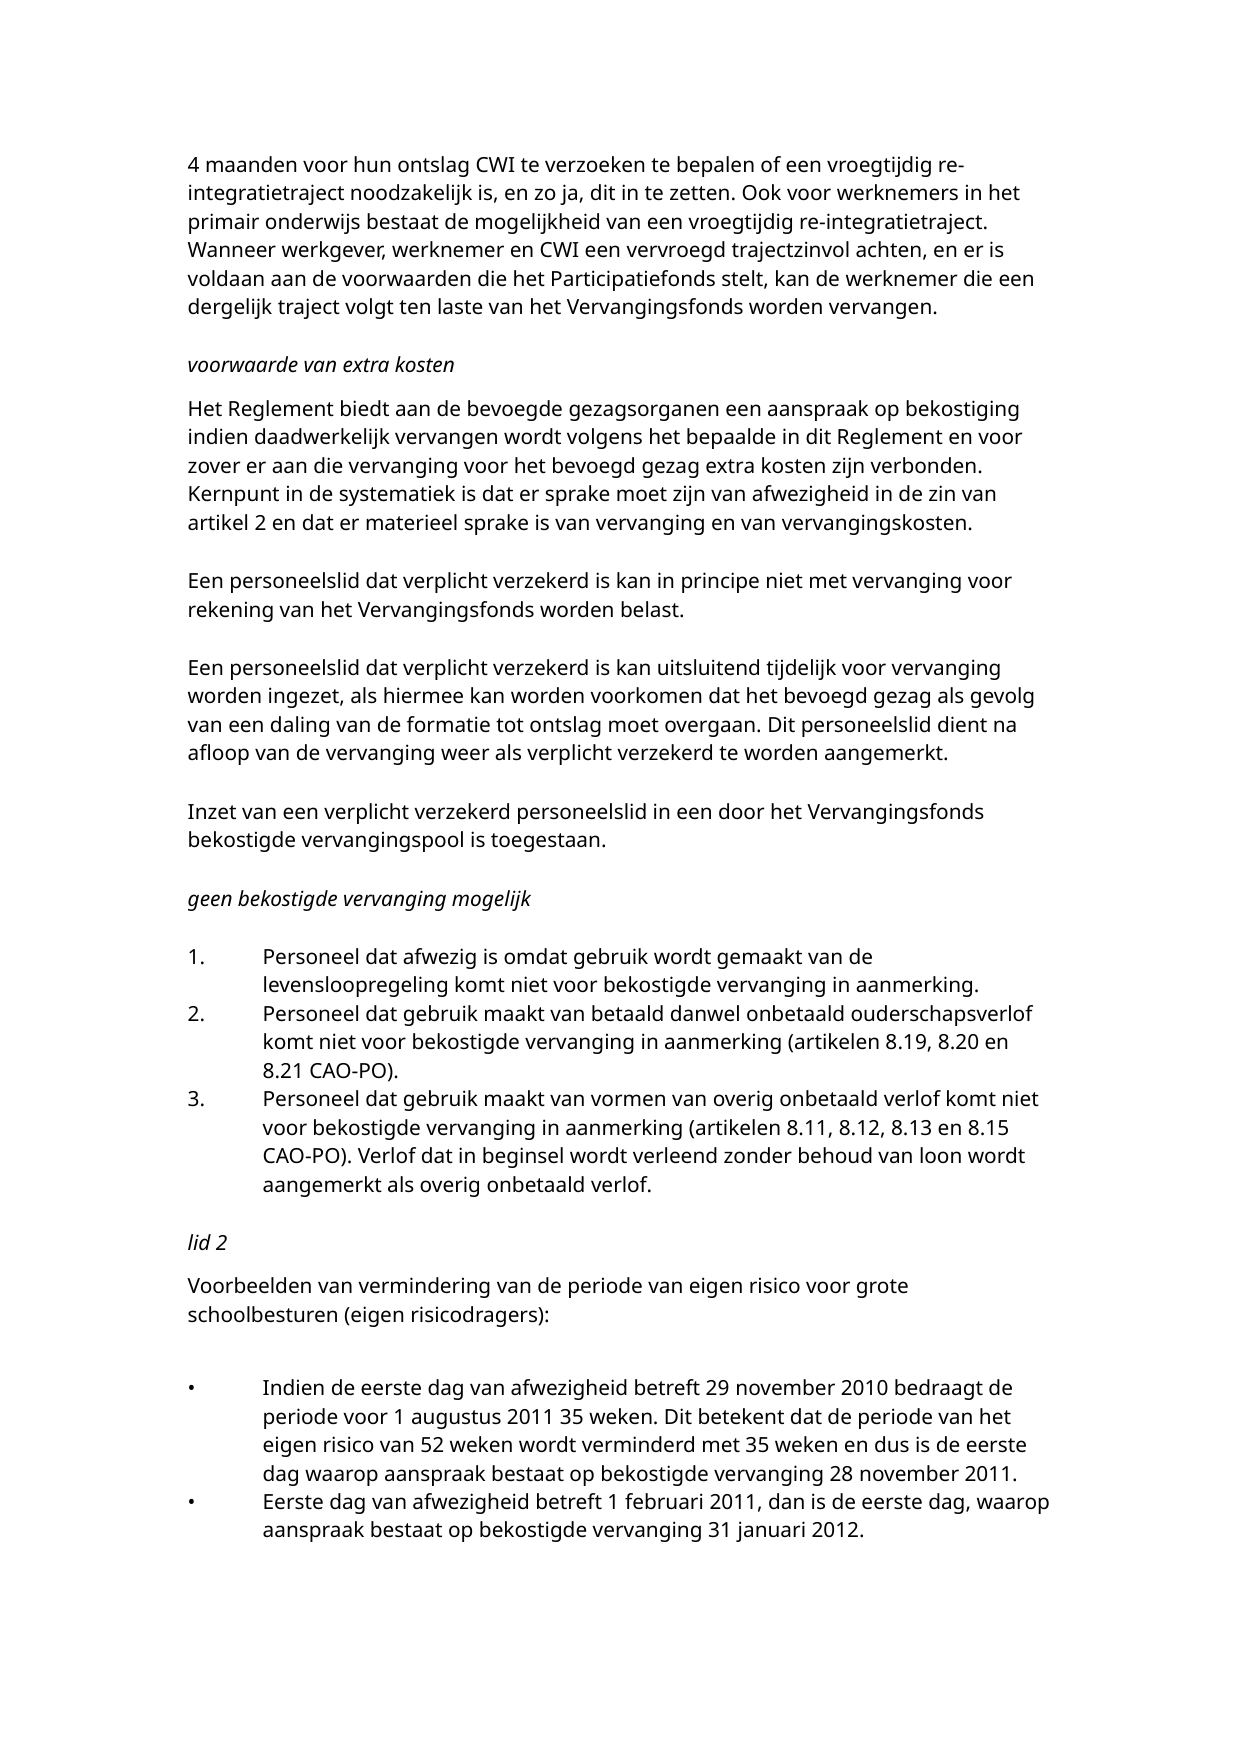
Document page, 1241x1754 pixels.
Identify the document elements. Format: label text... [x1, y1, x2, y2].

list Personeel dat gebruik maakt van betaald danwel onbetaald ouderschapsverlof komt niet voor bekostigde vervanging in aanmerking (artikelen 8.19, 8.20 en 8.21 CAO-PO). [187, 999, 1053, 1084]
list Indien de eerste dag van afwezigheid betreft 29 november 2010 bedraagt de periode voor 1 augustus 2011 35 weken. Dit betekent dat de periode van het eigen risico van 52 weken wordt verminderd met 35 weken en dus is de eerste dag waarop aanspraak bestaat op bekostigde vervanging 28 november 2011. [187, 1373, 1053, 1487]
text Inzet van een verplicht verzekerd personeelslid in een door het Vervangingsfonds bekostigde vervangingspool is toegestaan. [187, 797, 1053, 854]
text geen bekostigde vervanging mogelijk [187, 884, 1053, 912]
list Personeel dat afwezig is omdat gebruik wordt gemaakt van de levensloopregeling komt niet voor bekostigde vervanging in aanmerking. [187, 942, 1053, 999]
list Eerste dag van afwezigheid betreft 1 februari 2011, dan is de eerste dag, waarop aanspraak bestaat op bekostigde vervanging 31 januari 2012. [187, 1487, 1053, 1544]
text Een personeelslid dat verplicht verzekerd is kan in principe niet met vervanging voor rekening van het Vervangingsfonds worden belast. [187, 566, 1053, 623]
text Een personeelslid dat verplicht verzekerd is kan uitsluitend tijdelijk voor vervanging worden ingezet, als hiermee kan worden voorkomen dat het bevoegd gezag als gevolg van een daling van de formatie tot ontslag moet overgaan. Dit personeelslid dient na afloop van de vervanging weer als verplicht verzekerd te worden aangemerkt. [187, 653, 1053, 767]
text Voorbeelden van vermindering van de periode van eigen risico voor grote schoolbesturen (eigen risicodragers): [187, 1272, 1053, 1328]
text voorwaarde van extra kosten [187, 351, 1053, 379]
text lid 2 [187, 1228, 1053, 1257]
list Personeel dat gebruik maakt van vormen van overig onbetaald verlof komt niet voor bekostigde vervanging in aanmerking (artikelen 8.11, 8.12, 8.13 en 8.15 CAO-PO). Verlof dat in beginsel wordt verleend zonder behoud van loon wordt aangemerkt als overig onbetaald verlof. [187, 1084, 1053, 1198]
text Het Reglement biedt aan de bevoegde gezagsorganen een aanspraak op bekostiging indien daadwerkelijk vervangen wordt volgens het bepaalde in dit Reglement en voor zover er aan die vervanging voor het bevoegd gezag extra kosten zijn verbonden. Kernpunt in de systematiek is dat er sprake moet zijn van afwezigheid in de zin van artikel 2 en dat er materieel sprake is van vervanging en van vervangingskosten. [187, 394, 1053, 536]
text 4 maanden voor hun ontslag CWI te verzoeken te bepalen of een vroegtijdig re-integratietraject noodzakelijk is, en zo ja, dit in te zetten. Ook voor werknemers in het primair onderwijs bestaat de mogelijkheid van een vroegtijdig re-integratietraject. Wanneer werkgever, werknemer en CWI een vervroegd trajectzinvol achten, en er is voldaan aan de voorwaarden die het Participatiefonds stelt, kan de werknemer die een dergelijk traject volgt ten laste van het Vervangingsfonds worden vervangen. [187, 150, 1053, 321]
